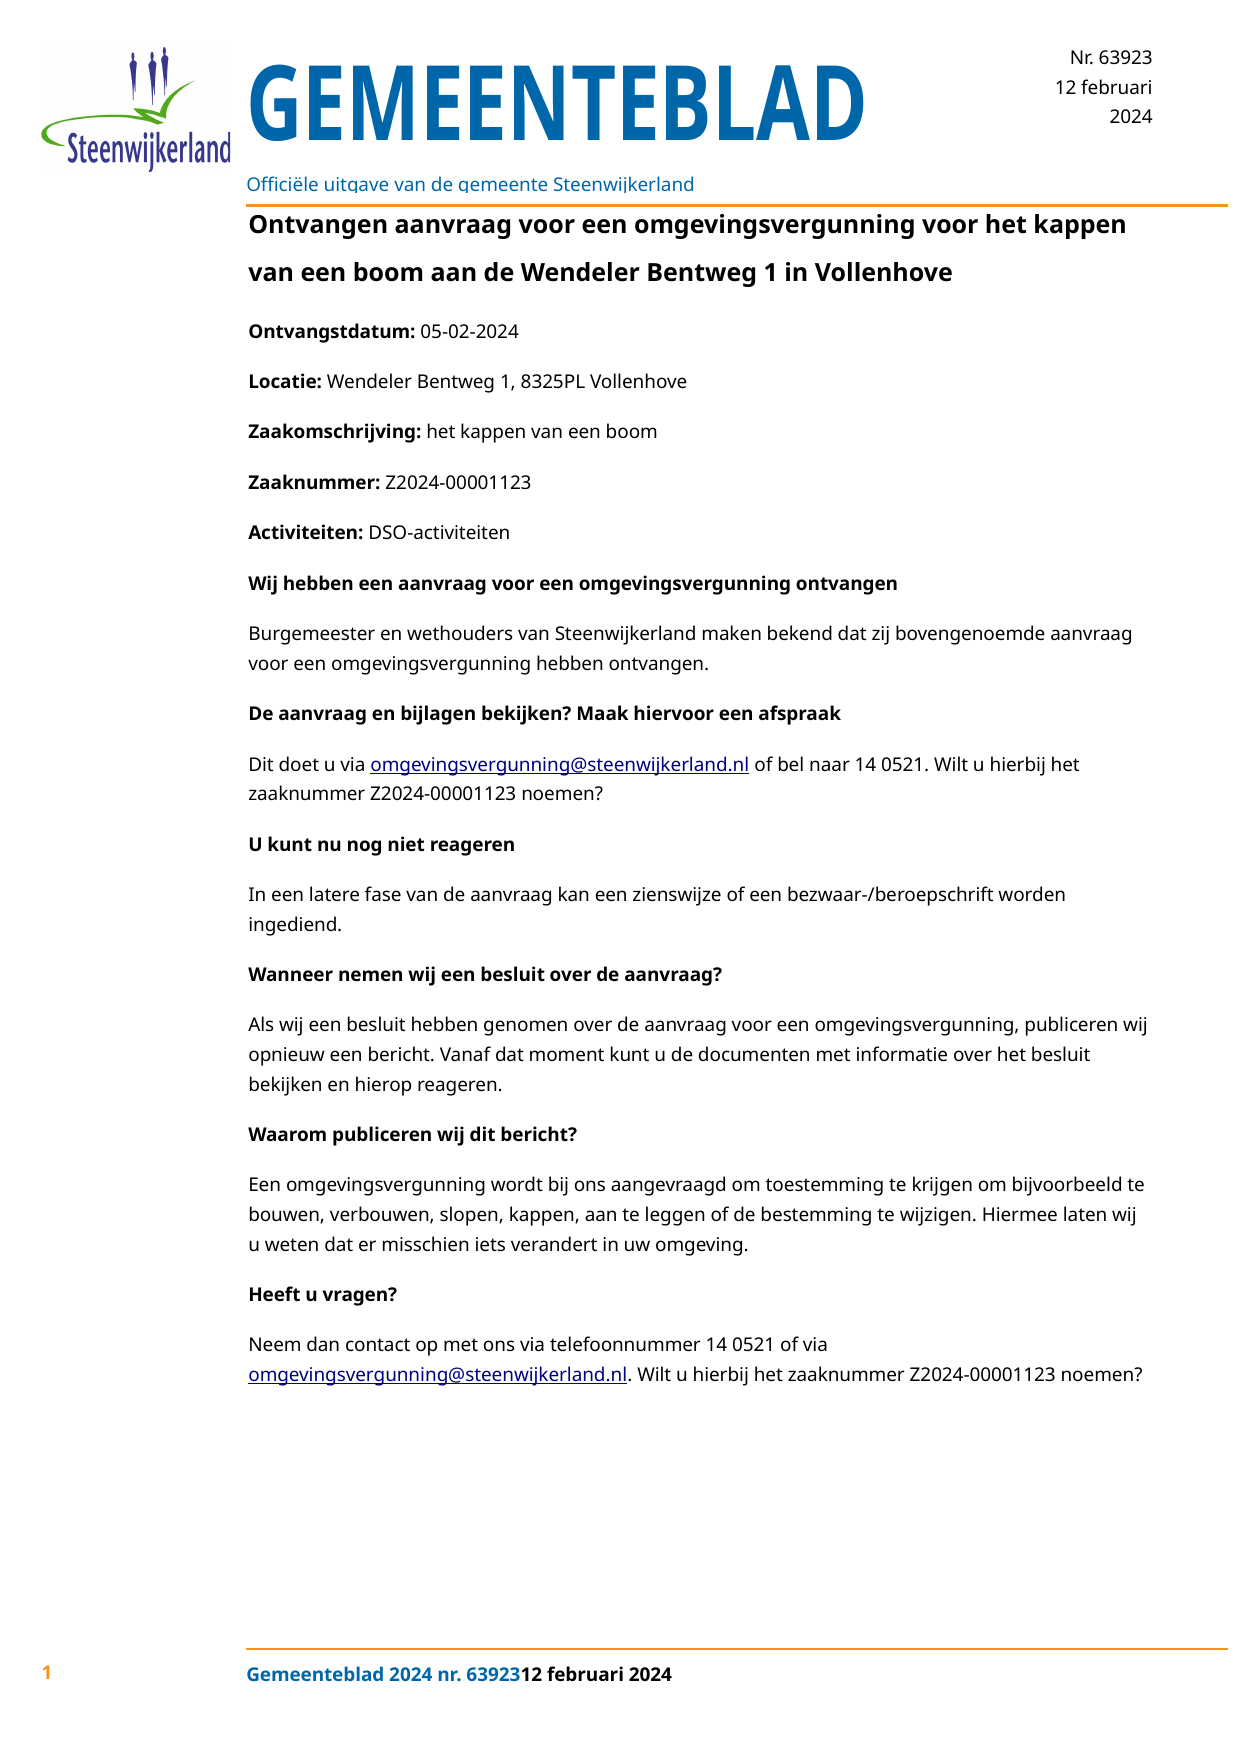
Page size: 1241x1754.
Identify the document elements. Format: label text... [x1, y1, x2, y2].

text Burgemeester en wethouders van Steenwijkerland maken bekend dat zij bovengenoemde aanvraag voor een omgevingsvergunning hebben ontvangen. [248, 620, 1152, 676]
text In een latere fase van de aanvraag kan een zienswijze of een bezwaar-/beroepschrift worden ingediend. [248, 881, 1152, 937]
text Dit doet u via omgevingsvergunning@steenwijkerland.nl of bel naar 14 0521. Wilt u hierbij het zaaknummer Z2024-00001123 noemen? [248, 751, 1152, 806]
text Locatie: Wendeler Bentweg 1, 8325PL Vollenhove [248, 368, 1152, 394]
text Zaaknummer: Z2024-00001123 [248, 469, 1152, 495]
text Als wij een besluit hebben genomen over de aanvraag voor een omgevingsvergunning, publiceren wij opnieuw een bericht. Vanaf dat moment kunt u de documenten met informatie over het besluit bekijken en hierop reageren. [248, 1012, 1152, 1097]
text Activiteiten: DSO-activiteiten [248, 519, 1152, 545]
text Heeft u vragen? [248, 1281, 1152, 1307]
text Wij hebben een aanvraag voor een omgevingsvergunning ontvangen [248, 570, 1152, 596]
picture [41, 47, 231, 172]
text Ontvangen aanvraag voor een omgevingsvergunning voor het kappen van een boom aan de Wendeler Bentweg 1 in Vollenhove [248, 207, 1152, 288]
text U kunt nu nog niet reageren [248, 831, 1152, 857]
text Wanneer nemen wij een besluit over de aanvraag? [248, 961, 1152, 987]
text Ontvangstdatum: 05-02-2024 [248, 318, 1152, 344]
text De aanvraag en bijlagen bekijken? Maak hiervoor een afspraak [248, 700, 1152, 726]
text Waarom publiceren wij dit bericht? [248, 1121, 1152, 1147]
text Zaakomschrijving: het kappen van een boom [248, 419, 1152, 444]
text Neem dan contact op met ons via telefoonnummer 14 0521 of via omgevingsvergunning@steenwijkerland.nl. Wilt u hierbij het zaaknummer Z2024-00001123 noemen? [248, 1332, 1152, 1387]
text Een omgevingsvergunning wordt bij ons aangevraagd om toestemming te krijgen om bijvoorbeeld te bouwen, verbouwen, slopen, kappen, aan te leggen of de bestemming te wijzigen. Hiermee laten wij u weten dat er misschien iets verandert in uw omgeving. [248, 1172, 1152, 1257]
